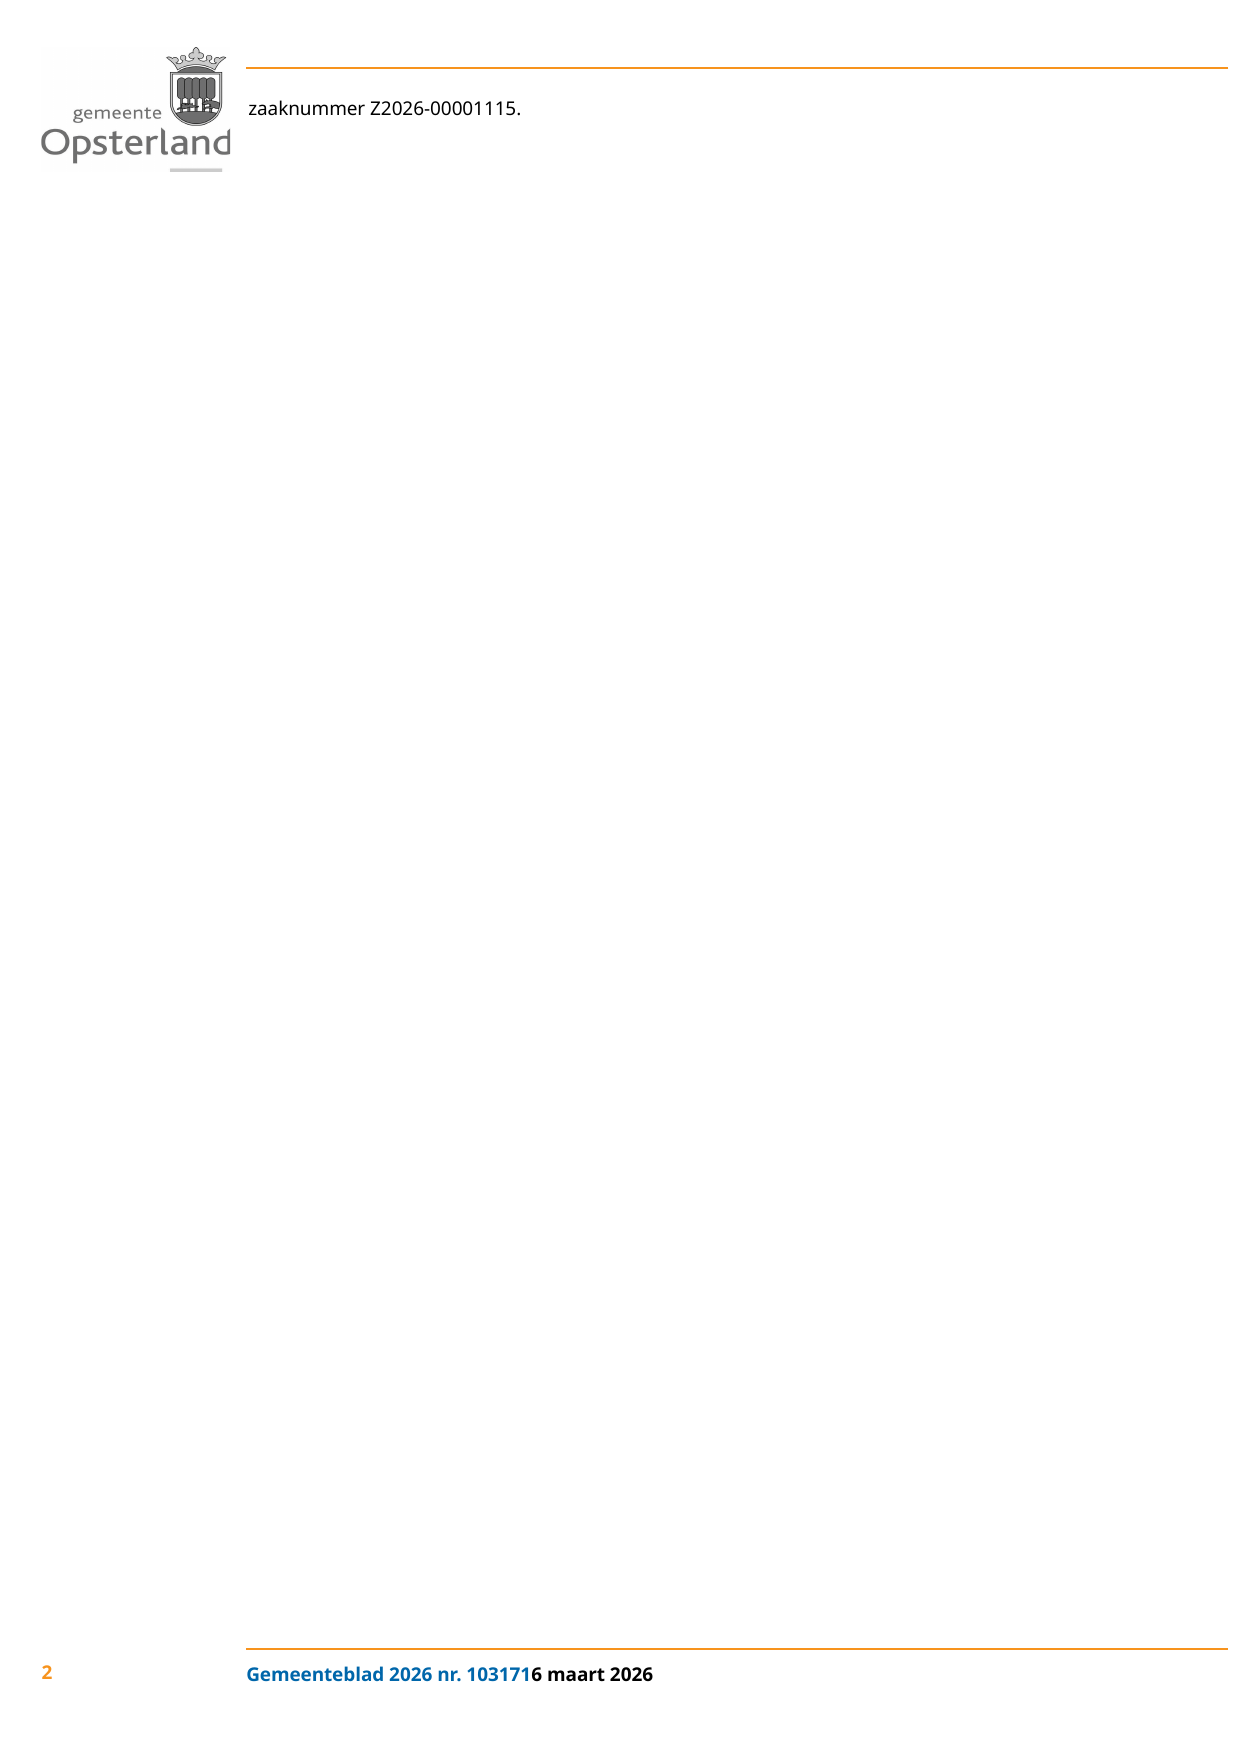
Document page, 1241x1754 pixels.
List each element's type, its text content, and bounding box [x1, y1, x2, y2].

text zaaknummer Z2026-00001115. [248, 95, 1152, 121]
picture [41, 47, 231, 172]
